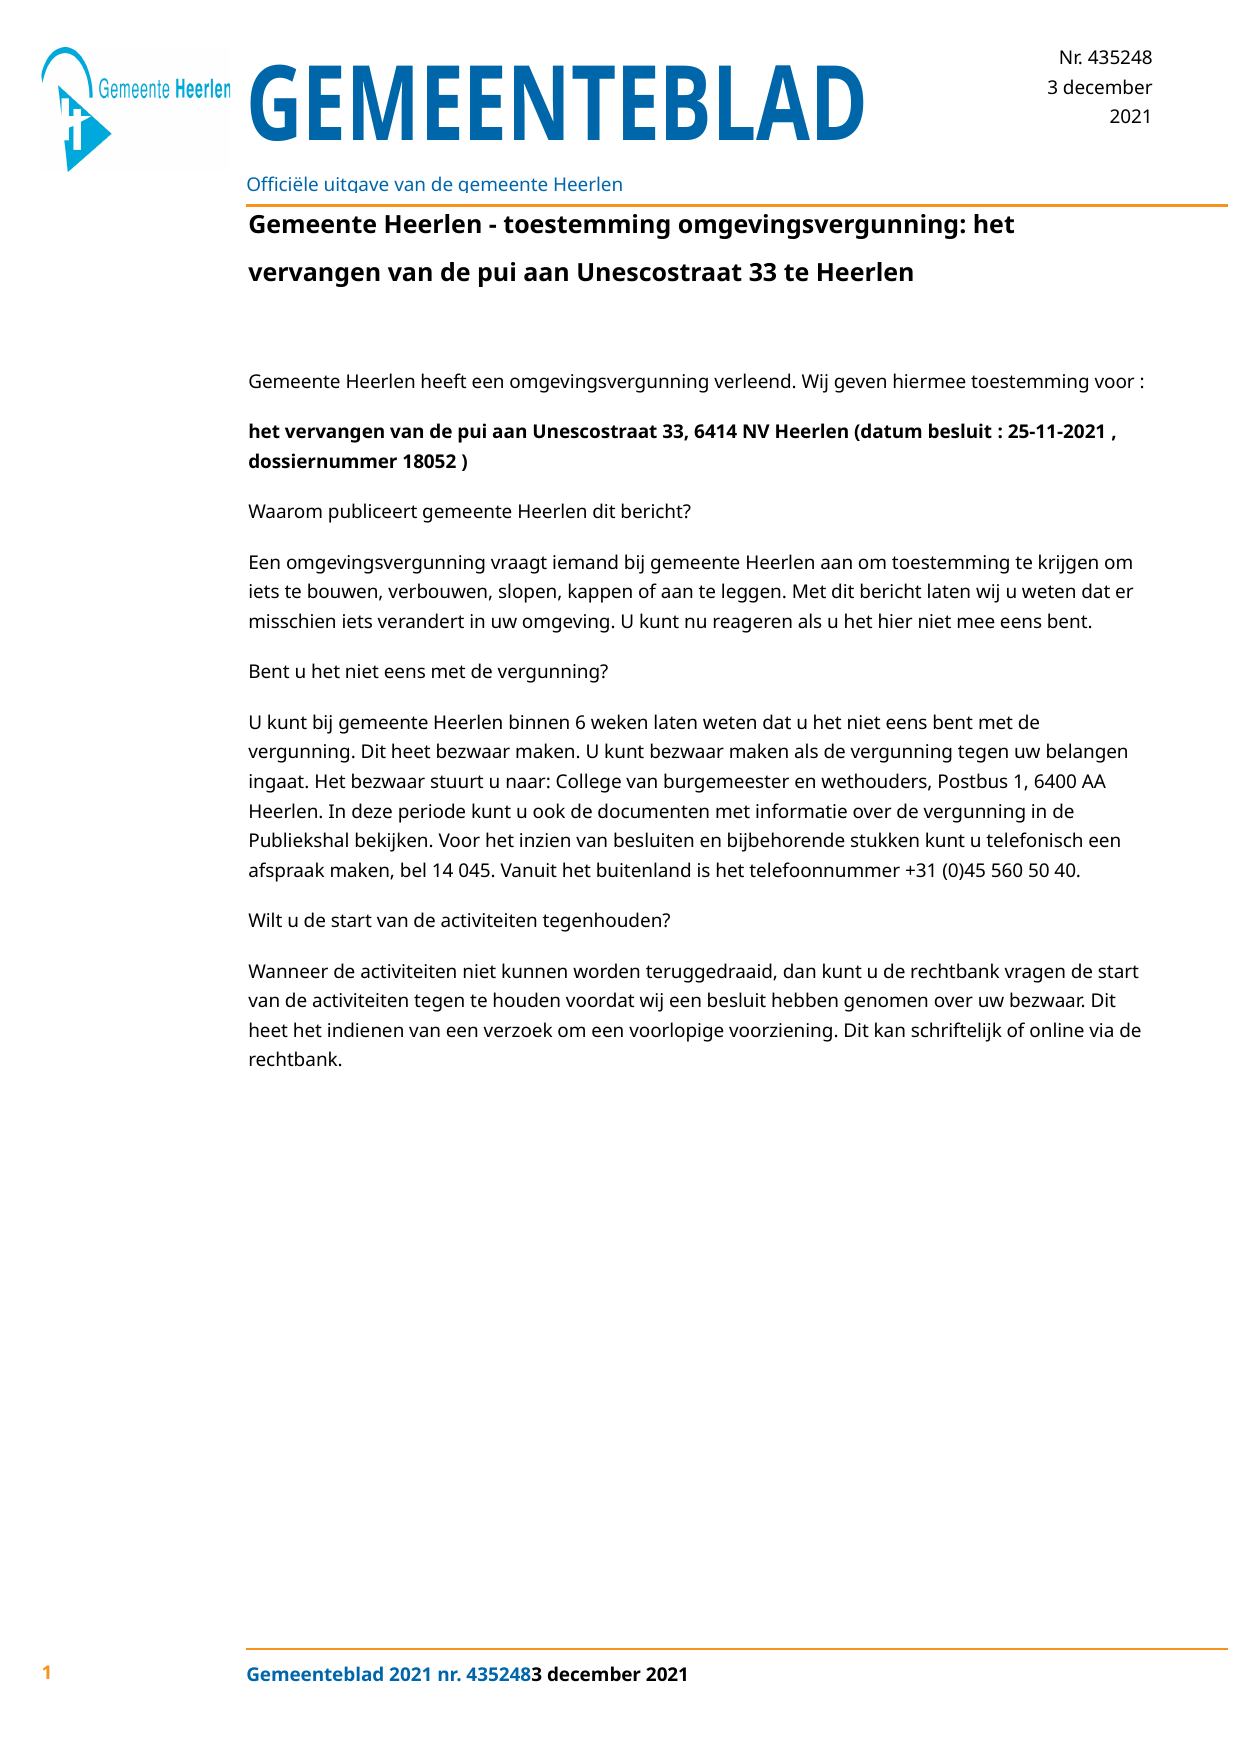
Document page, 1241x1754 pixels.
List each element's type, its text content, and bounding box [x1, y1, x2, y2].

picture [41, 47, 231, 172]
text Waarom publiceert gemeente Heerlen dit bericht? [248, 499, 1152, 524]
text Een omgevingsvergunning vraagt iemand bij gemeente Heerlen aan om toestemming te krijgen om iets te bouwen, verbouwen, slopen, kappen of aan te leggen. Met dit bericht laten wij u weten dat er misschien iets verandert in uw omgeving. U kunt nu reageren als u het hier niet mee eens bent. [248, 549, 1152, 634]
text Gemeente Heerlen heeft een omgevingsvergunning verleend. Wij geven hiermee toestemming voor : [248, 368, 1152, 394]
text Bent u het niet eens met de vergunning? [248, 659, 1152, 684]
text Wanneer de activiteiten niet kunnen worden teruggedraaid, dan kunt u de rechtbank vragen de start van de activiteiten tegen te houden voordat wij een besluit hebben genomen over uw bezwaar. Dit heet het indienen van een verzoek om een voorlopige voorziening. Dit kan schriftelijk of online via de rechtbank. [248, 958, 1152, 1072]
text U kunt bij gemeente Heerlen binnen 6 weken laten weten dat u het niet eens bent met de vergunning. Dit heet bezwaar maken. U kunt bezwaar maken als de vergunning tegen uw belangen ingaat. Het bezwaar stuurt u naar: College van burgemeester en wethouders, Postbus 1, 6400 AA Heerlen. In deze periode kunt u ook de documenten met informatie over de vergunning in de Publiekshal bekijken. Voor het inzien van besluiten en bijbehorende stukken kunt u telefonisch een afspraak maken, bel 14 045. Vanuit het buitenland is het telefoonnummer +31 (0)45 560 50 40. [248, 709, 1152, 883]
text Wilt u de start van de activiteiten tegenhouden? [248, 907, 1152, 933]
text het vervangen van de pui aan Unescostraat 33, 6414 NV Heerlen (datum besluit : 25-11-2021 , dossiernummer 18052 ) [248, 419, 1152, 474]
picture [41, 47, 59, 70]
text Gemeente Heerlen - toestemming omgevingsvergunning: het vervangen van de pui aan Unescostraat 33 te Heerlen [248, 207, 1152, 288]
